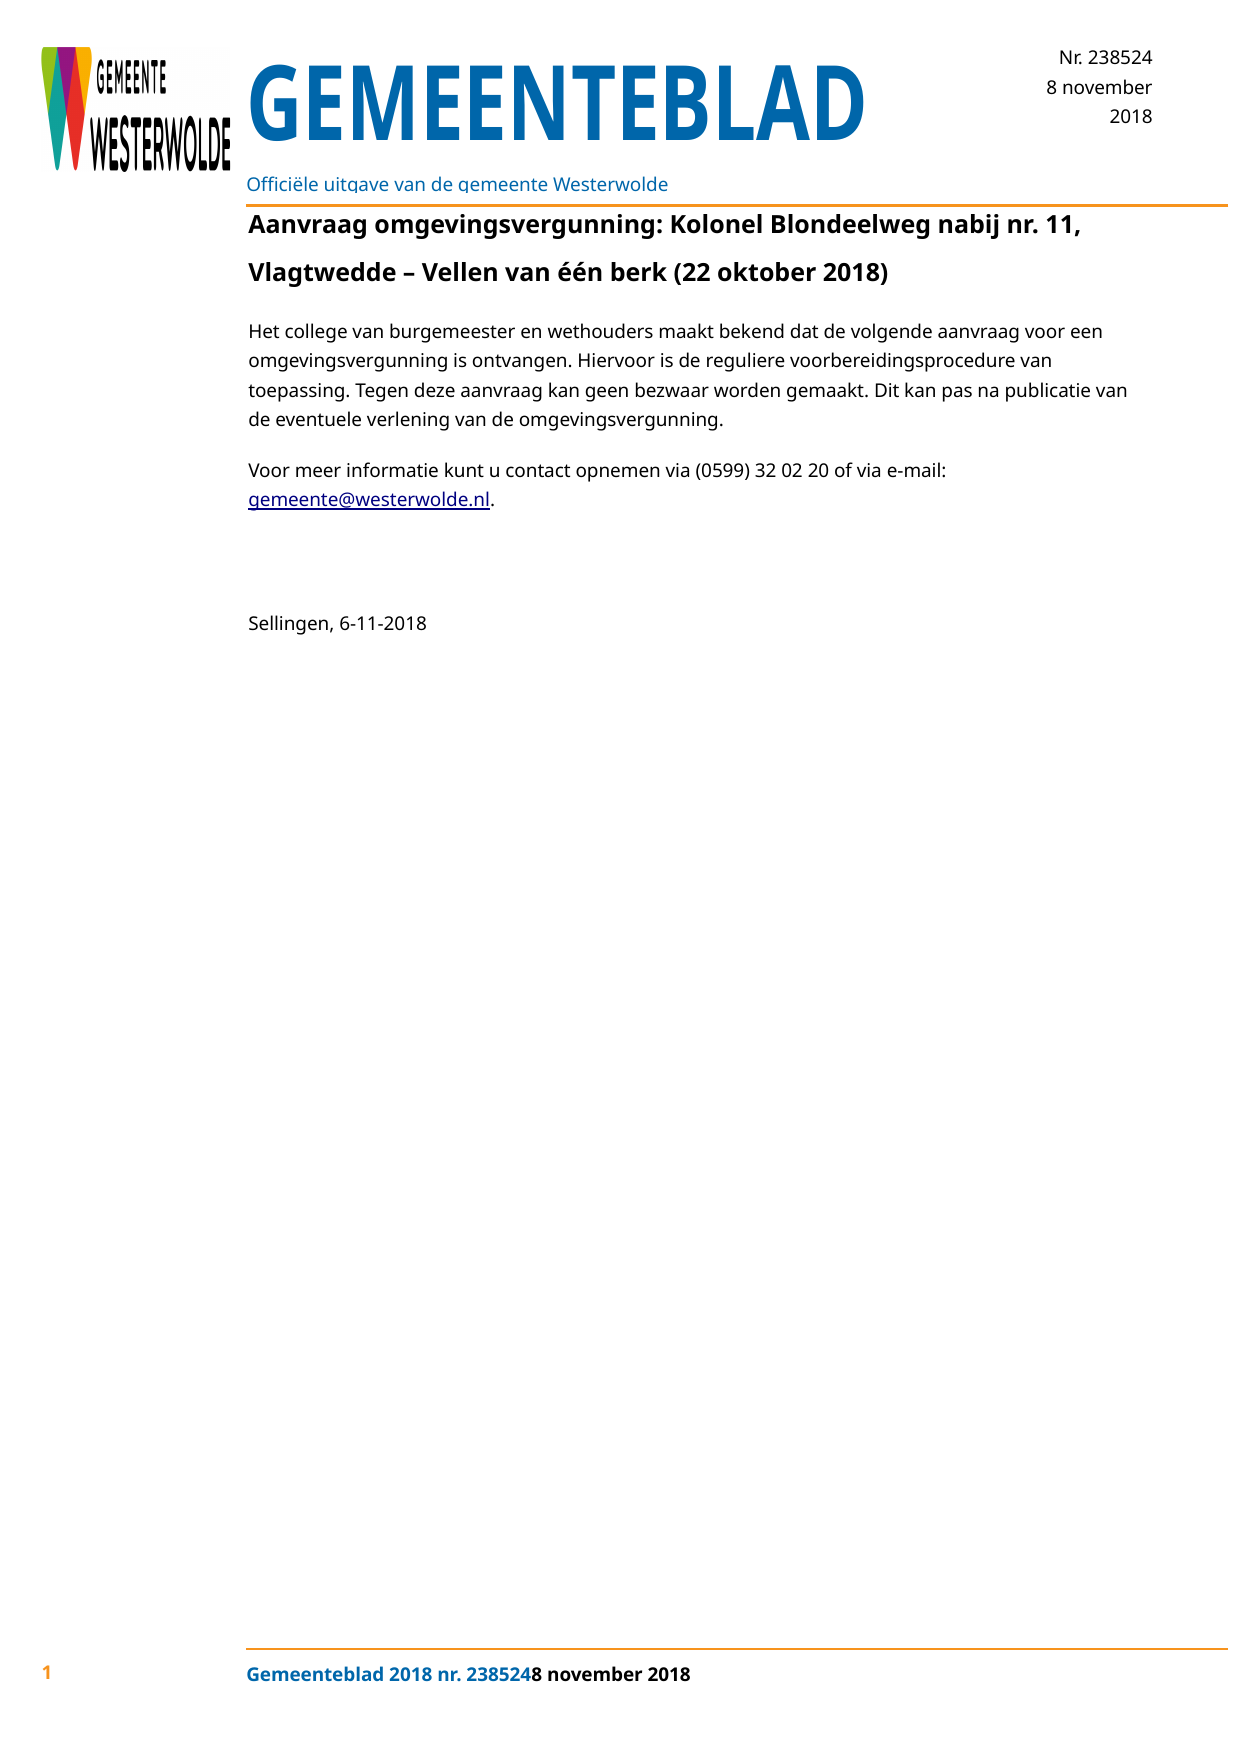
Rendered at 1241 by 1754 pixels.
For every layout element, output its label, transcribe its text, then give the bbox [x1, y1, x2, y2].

text Het college van burgemeester en wethouders maakt bekend dat de volgende aanvraag voor een omgevingsvergunning is ontvangen. Hiervoor is de reguliere voorbereidingsprocedure van toepassing. Tegen deze aanvraag kan geen bezwaar worden gemaakt. Dit kan pas na publicatie van de eventuele verlening van de omgevingsvergunning. [248, 318, 1152, 432]
picture [41, 47, 231, 172]
text Aanvraag omgevingsvergunning: Kolonel Blondeelweg nabij nr. 11, Vlagtwedde – Vellen van één berk (22 oktober 2018) [248, 207, 1152, 288]
text Sellingen, 6-11-2018 [248, 611, 1152, 636]
text Voor meer informatie kunt u contact opnemen via (0599) 32 02 20 of via e-mail: gemeente@westerwolde.nl. [248, 457, 1152, 512]
